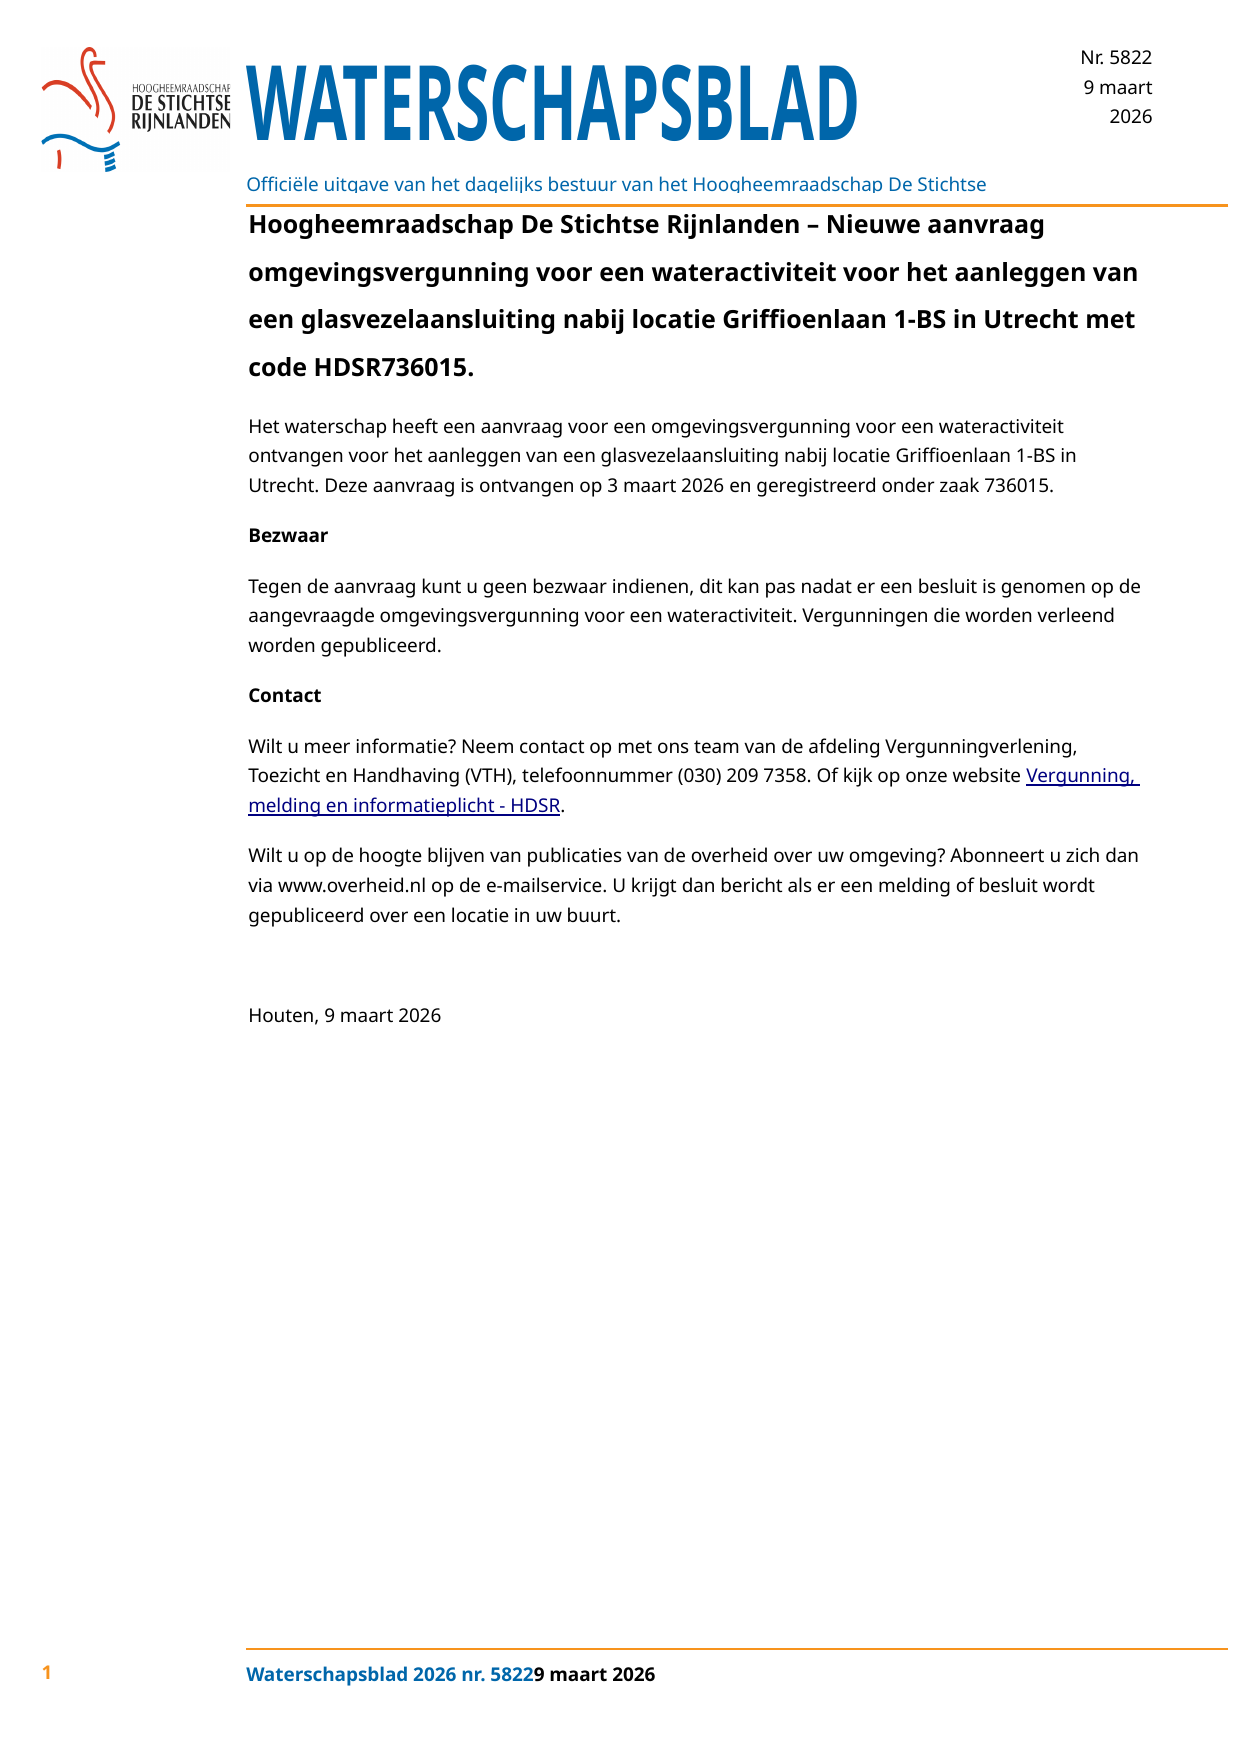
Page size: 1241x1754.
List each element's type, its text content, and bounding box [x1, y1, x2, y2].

text Het waterschap heeft een aanvraag voor een omgevingsvergunning voor een wateractiviteit ontvangen voor het aanleggen van een glasvezelaansluiting nabij locatie Griffioenlaan 1-BS in Utrecht. Deze aanvraag is ontvangen op 3 maart 2026 en geregistreerd onder zaak 736015. [248, 413, 1152, 498]
text Hoogheemraadschap De Stichtse Rijnlanden – Nieuwe aanvraag omgevingsvergunning voor een wateractiviteit voor het aanleggen van een glasvezelaansluiting nabij locatie Griffioenlaan 1-BS in Utrecht met code HDSR736015. [248, 207, 1152, 384]
text Wilt u op de hoogte blijven van publicaties van de overheid over uw omgeving? Abonneert u zich dan via www.overheid.nl op de e-mailservice. U krijgt dan bericht als er een melding of besluit wordt gepubliceerd over een locatie in uw buurt. [248, 843, 1152, 928]
text Wilt u meer informatie? Neem contact op met ons team van de afdeling Vergunningverlening, Toezicht en Handhaving (VTH), telefoonnummer (030) 209 7358. Of kijk op onze website Vergunning, melding en informatieplicht - HDSR. [248, 733, 1152, 818]
text Tegen de aanvraag kunt u geen bezwaar indienen, dit kan pas nadat er een besluit is genomen op de aangevraagde omgevingsvergunning voor een wateractiviteit. Vergunningen die worden verleend worden gepubliceerd. [248, 573, 1152, 658]
text Houten, 9 maart 2026 [248, 1003, 1152, 1028]
picture [41, 47, 231, 172]
text Bezwaar [248, 523, 1152, 548]
text Contact [248, 683, 1152, 708]
